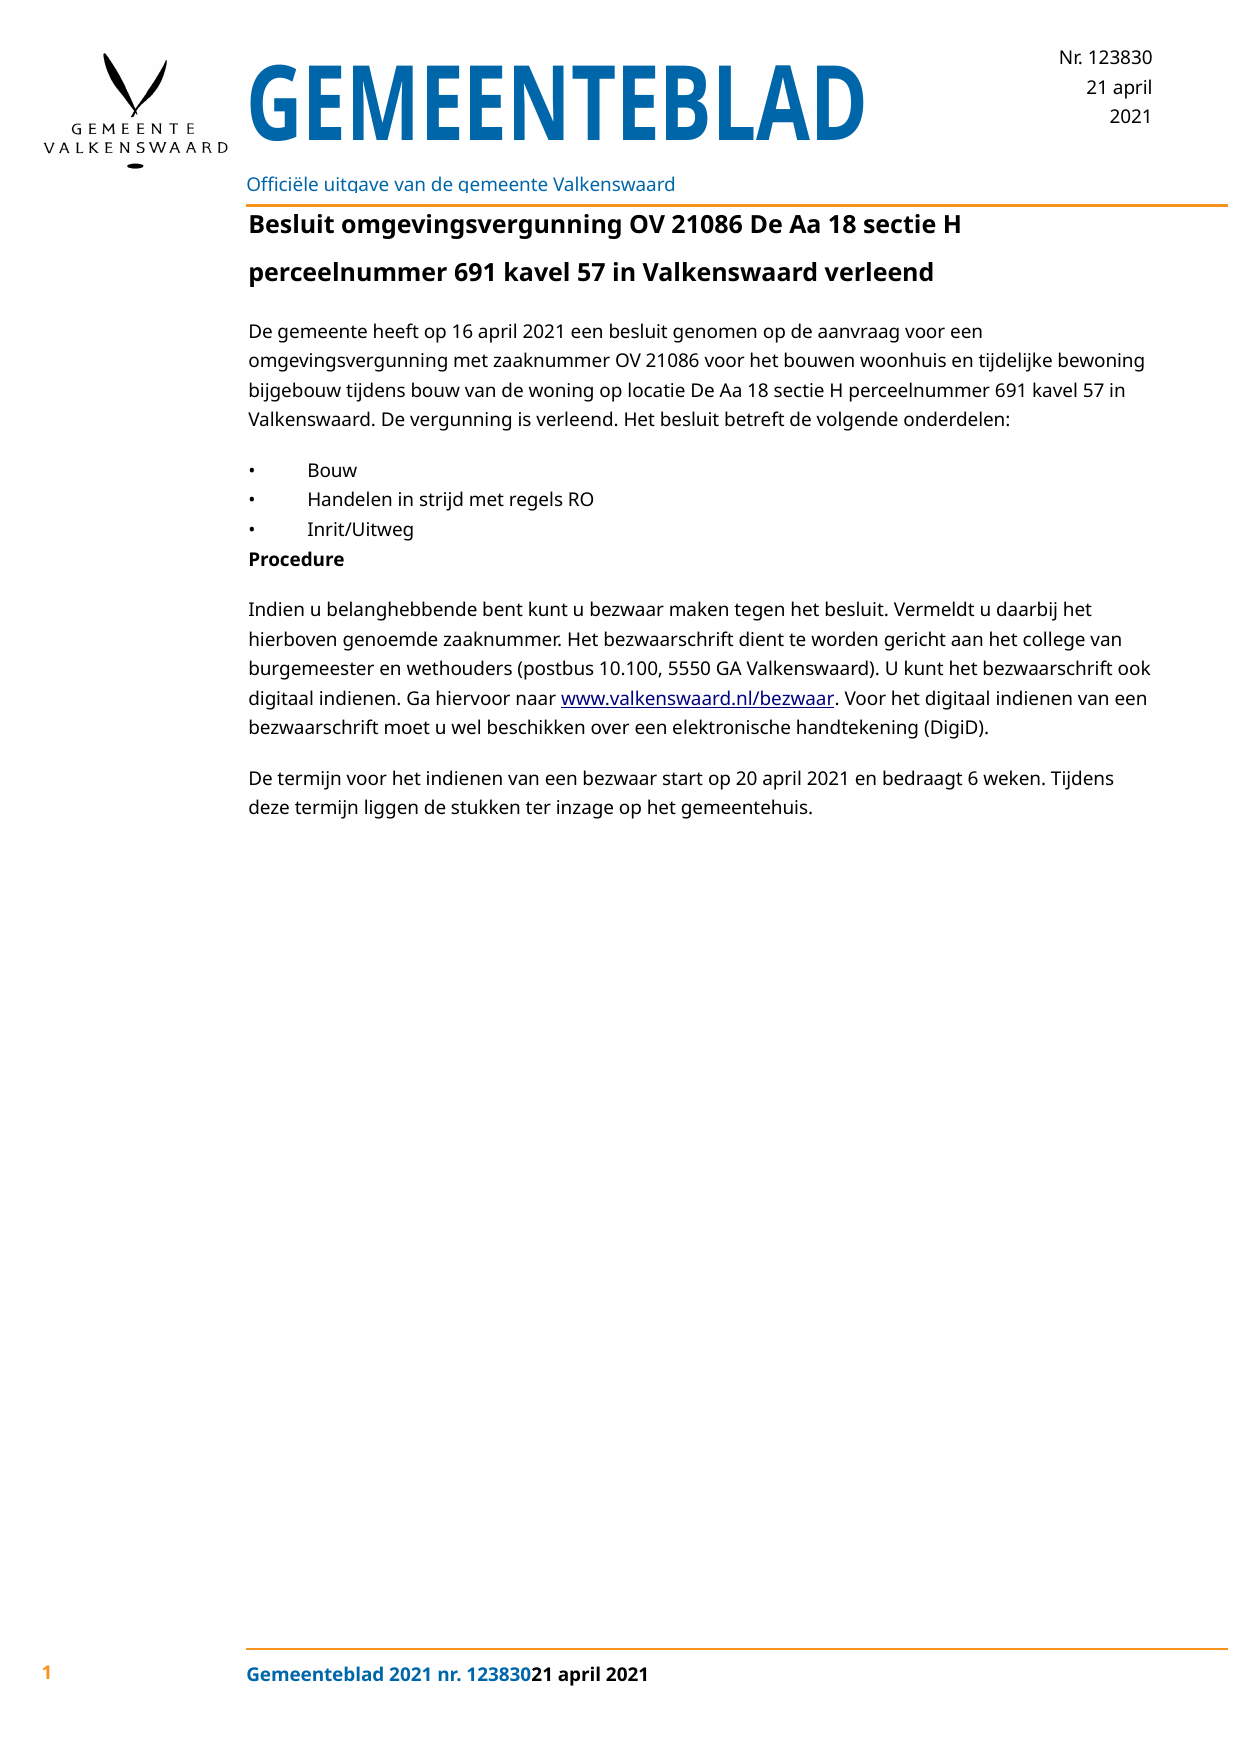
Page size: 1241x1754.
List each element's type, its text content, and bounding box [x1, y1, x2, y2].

text Procedure [248, 546, 1152, 572]
text De termijn voor het indienen van een bezwaar start op 20 april 2021 en bedraagt 6 weken. Tijdens deze termijn liggen de stukken ter inzage op het gemeentehuis. [248, 765, 1152, 820]
list Handelen in strijd met regels RO [248, 487, 1152, 512]
text Besluit omgevingsvergunning OV 21086 De Aa 18 sectie H perceelnummer 691 kavel 57 in Valkenswaard verleend [248, 207, 1152, 288]
text De gemeente heeft op 16 april 2021 een besluit genomen op de aanvraag voor een omgevingsvergunning met zaaknummer OV 21086 voor het bouwen woonhuis en tijdelijke bewoning bijgebouw tijdens bouw van de woning op locatie De Aa 18 sectie H perceelnummer 691 kavel 57 in Valkenswaard. De vergunning is verleend. Het besluit betreft de volgende onderdelen: [248, 318, 1152, 432]
picture [41, 47, 231, 172]
list Inrit/Uitweg [248, 516, 1152, 542]
list Bouw [248, 457, 1152, 483]
text Indien u belanghebbende bent kunt u bezwaar maken tegen het besluit. Vermeldt u daarbij het hierboven genoemde zaaknummer. Het bezwaarschrift dient te worden gericht aan het college van burgemeester en wethouders (postbus 10.100, 5550 GA Valkenswaard). U kunt het bezwaarschrift ook digitaal indienen. Ga hiervoor naar www.valkenswaard.nl/bezwaar. Voor het digitaal indienen van een bezwaarschrift moet u wel beschikken over een elektronische handtekening (DigiD). [248, 596, 1152, 740]
